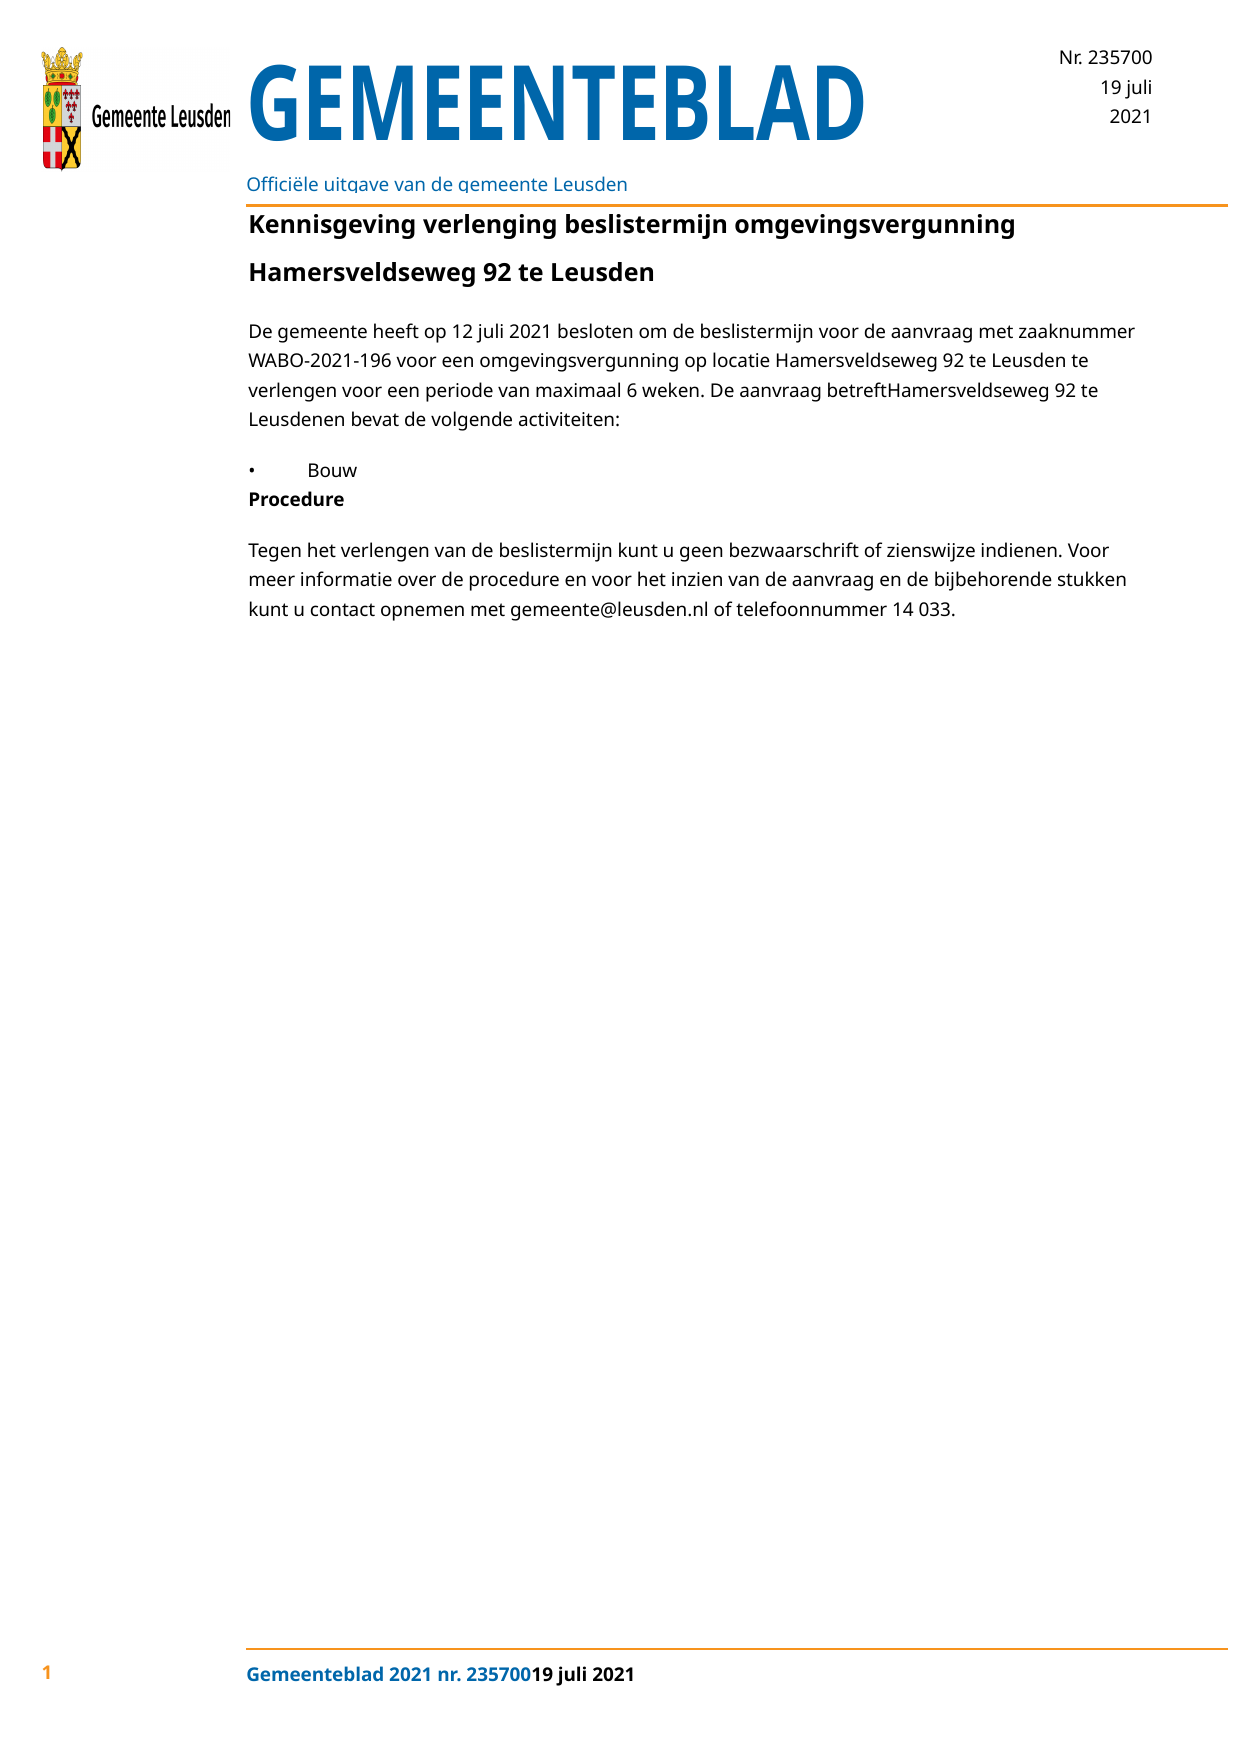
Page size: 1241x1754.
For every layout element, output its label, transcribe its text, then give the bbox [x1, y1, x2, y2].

text Procedure [248, 487, 1152, 512]
text Tegen het verlengen van de beslistermijn kunt u geen bezwaarschrift of zienswijze indienen. Voor meer informatie over de procedure en voor het inzien van de aanvraag en de bijbehorende stukken kunt u contact opnemen met gemeente@leusden.nl of telefoonnummer 14 033. [248, 537, 1152, 622]
list Bouw [248, 457, 1152, 483]
text De gemeente heeft op 12 juli 2021 besloten om de beslistermijn voor de aanvraag met zaaknummer WABO-2021-196 voor een omgevingsvergunning op locatie Hamersveldseweg 92 te Leusden te verlengen voor een periode van maximaal 6 weken. De aanvraag betreftHamersveldseweg 92 te Leusdenen bevat de volgende activiteiten: [248, 318, 1152, 432]
picture [41, 47, 231, 172]
text Kennisgeving verlenging beslistermijn omgevingsvergunning Hamersveldseweg 92 te Leusden [248, 207, 1152, 288]
